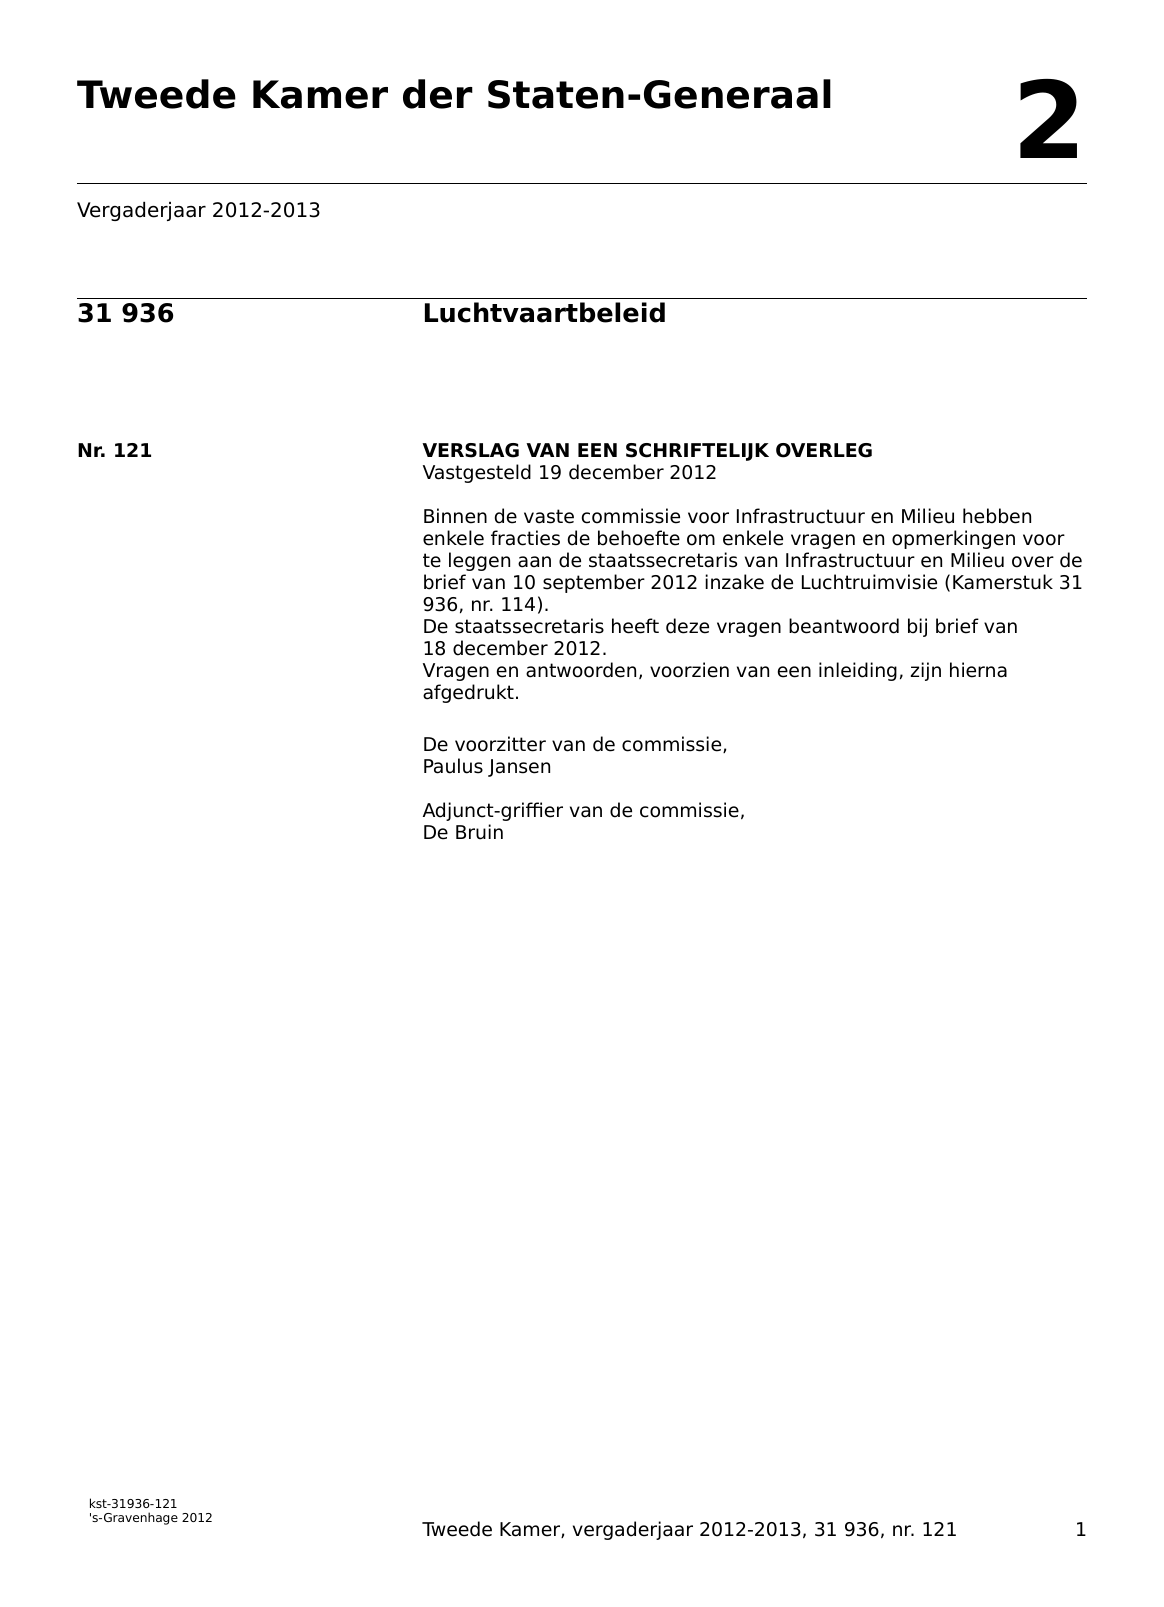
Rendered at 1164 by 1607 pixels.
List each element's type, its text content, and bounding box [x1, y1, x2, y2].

text Binnen de vaste commissie voor Infrastructuur en Milieu hebben enkele fracties de behoefte om enkele vragen en opmerkingen voor te leggen aan de staatssecretaris van Infrastructuur en Milieu over de brief van 10 september 2012 inzake de Luchtruimvisie (Kamerstuk 31 936, nr. 114). [422, 506, 1087, 616]
text De staatssecretaris heeft deze vragen beantwoord bij brief van 18 december 2012. [422, 616, 1087, 660]
table_cell Vergaderjaar 2012-2013 [77, 184, 1087, 298]
table_header Tweede Kamer der Staten-Generaal [77, 59, 886, 183]
text Vastgesteld 19 december 2012 [422, 462, 1087, 484]
table_header 2 [886, 59, 1087, 183]
subtitle 31 936 Luchtvaartbeleid [77, 299, 1087, 329]
text De voorzitter van de commissie, Paulus Jansen [422, 734, 1087, 778]
text 's-Gravenhage 2012 [88, 1511, 323, 1525]
text kst-31936-121 [88, 1497, 323, 1511]
subtitle Nr. 121 VERSLAG VAN EEN SCHRIFTELIJK OVERLEG [77, 440, 1087, 462]
text Adjunct-griffier van de commissie, De Bruin [422, 800, 1087, 844]
text Vragen en antwoorden, voorzien van een inleiding, zijn hierna afgedrukt. [422, 660, 1087, 704]
